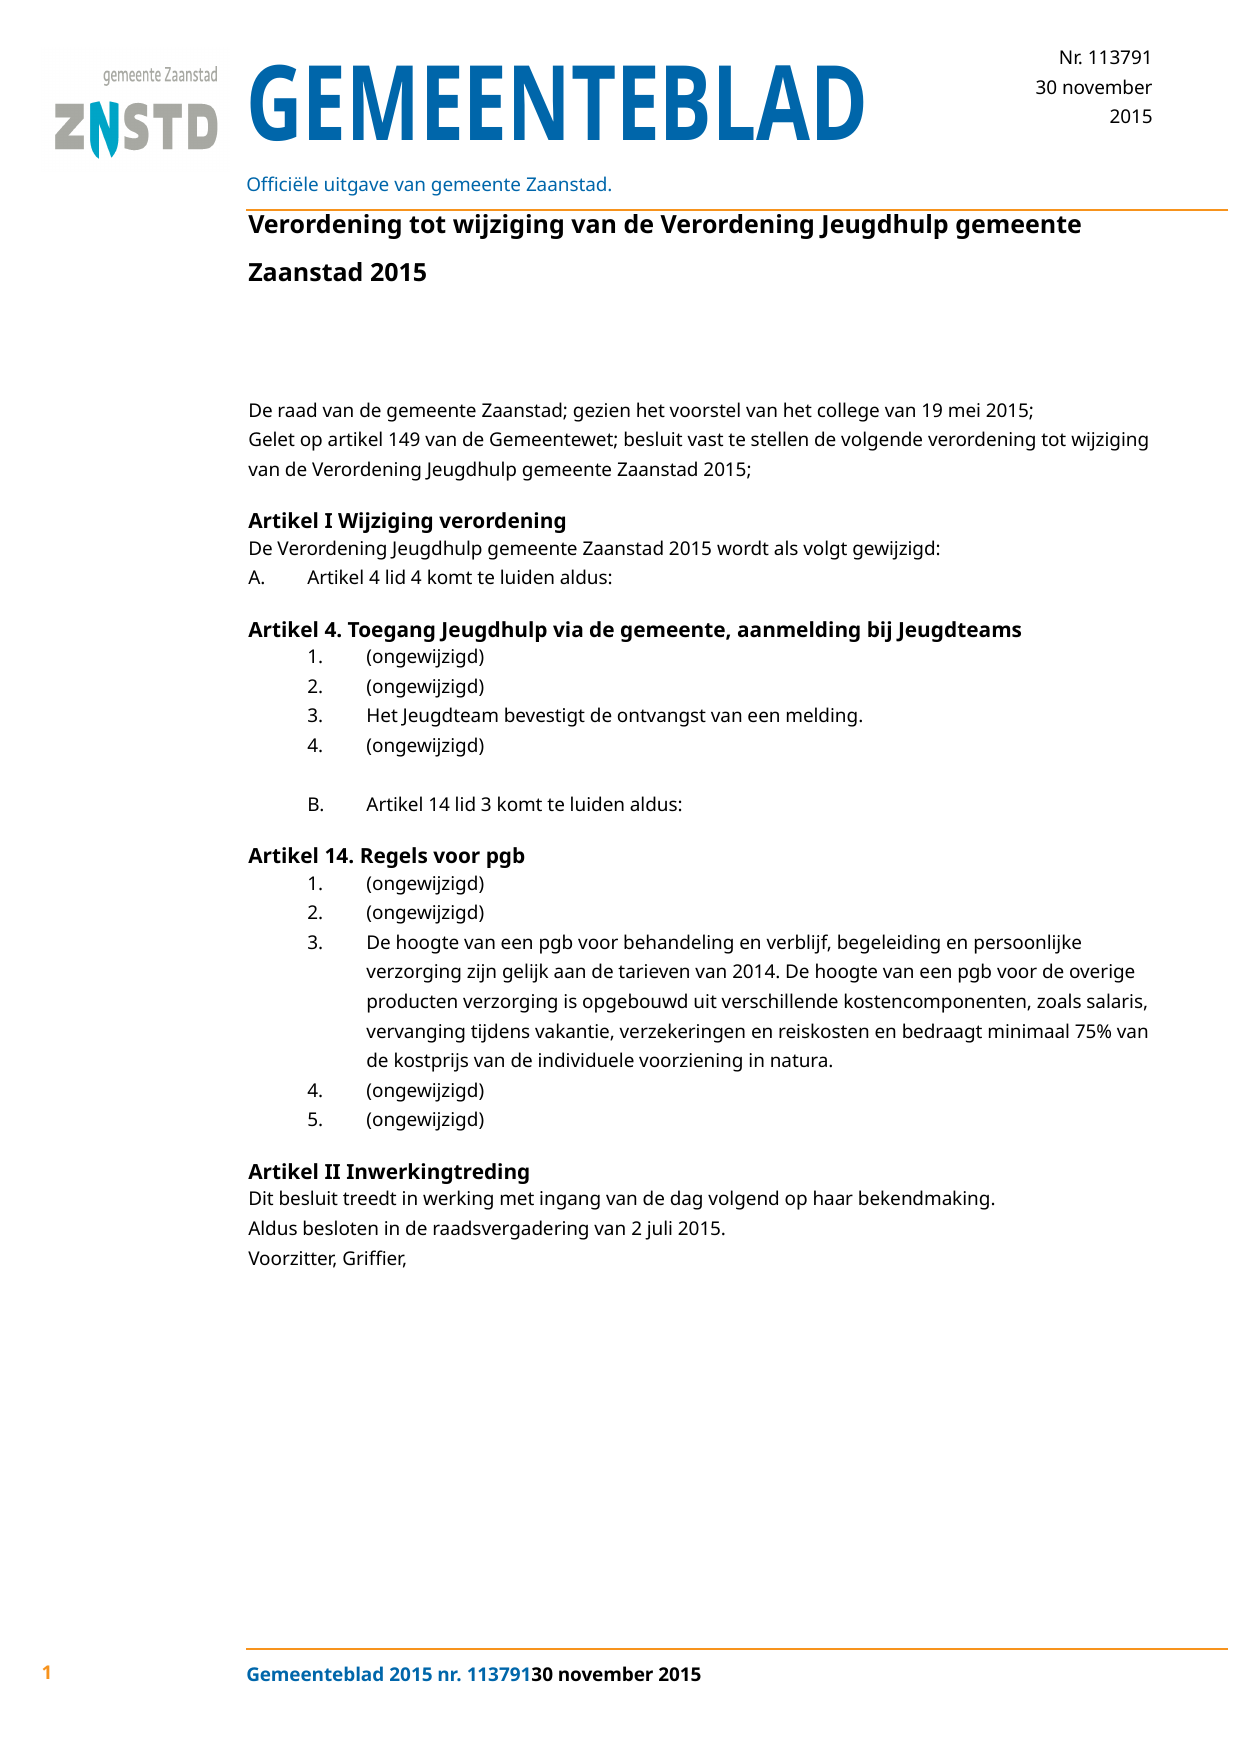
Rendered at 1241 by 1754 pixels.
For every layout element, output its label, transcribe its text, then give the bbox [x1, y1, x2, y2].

list (ongewijzigd) [307, 899, 1152, 925]
list De hoogte van een pgb voor behandeling en verblijf, begeleiding en persoonlijke verzorging zijn gelijk aan de tarieven van 2014. De hoogte van een pgb voor de overige producten verzorging is opgebouwd uit verschillende kostencomponenten, zoals salaris, vervanging tijdens vakantie, verzekeringen en reiskosten en bedraagt minimaal 75% van de kostprijs van de individuele voorziening in natura. [307, 929, 1152, 1073]
list (ongewijzigd) [307, 643, 1152, 669]
text Voorzitter, Griffier, [248, 1245, 1152, 1270]
list (ongewijzigd) [307, 1107, 1152, 1132]
text Gelet op artikel 149 van de Gemeentewet; besluit vast te stellen de volgende verordening tot wijziging van de Verordening Jeugdhulp gemeente Zaanstad 2015; [248, 426, 1152, 482]
list (ongewijzigd) [307, 1077, 1152, 1103]
text Artikel II Inwerkingtreding [248, 1157, 1152, 1186]
text Aldus besloten in de raadsvergadering van 2 juli 2015. [248, 1215, 1152, 1241]
list (ongewijzigd) [307, 673, 1152, 698]
text Artikel 4. Toegang Jeugdhulp via de gemeente, aanmelding bij Jeugdteams [248, 615, 1152, 643]
list Artikel 4 lid 4 komt te luiden aldus: [248, 564, 1152, 590]
text De Verordening Jeugdhulp gemeente Zaanstad 2015 wordt als volgt gewijzigd: [248, 535, 1152, 561]
text Verordening tot wijziging van de Verordening Jeugdhulp gemeente Zaanstad 2015 [248, 211, 1152, 288]
text Artikel I Wijziging verordening [248, 506, 1152, 535]
list (ongewijzigd) [307, 732, 1152, 758]
list Artikel 14 lid 3 komt te luiden aldus: [307, 791, 1152, 817]
list Het Jeugdteam bevestigt de ontvangst van een melding. [307, 702, 1152, 728]
picture [41, 47, 231, 172]
list (ongewijzigd) [307, 870, 1152, 896]
text Dit besluit treedt in werking met ingang van de dag volgend op haar bekendmaking. [248, 1186, 1152, 1211]
text De raad van de gemeente Zaanstad; gezien het voorstel van het college van 19 mei 2015; [248, 397, 1152, 422]
text Artikel 14. Regels voor pgb [248, 842, 1152, 870]
